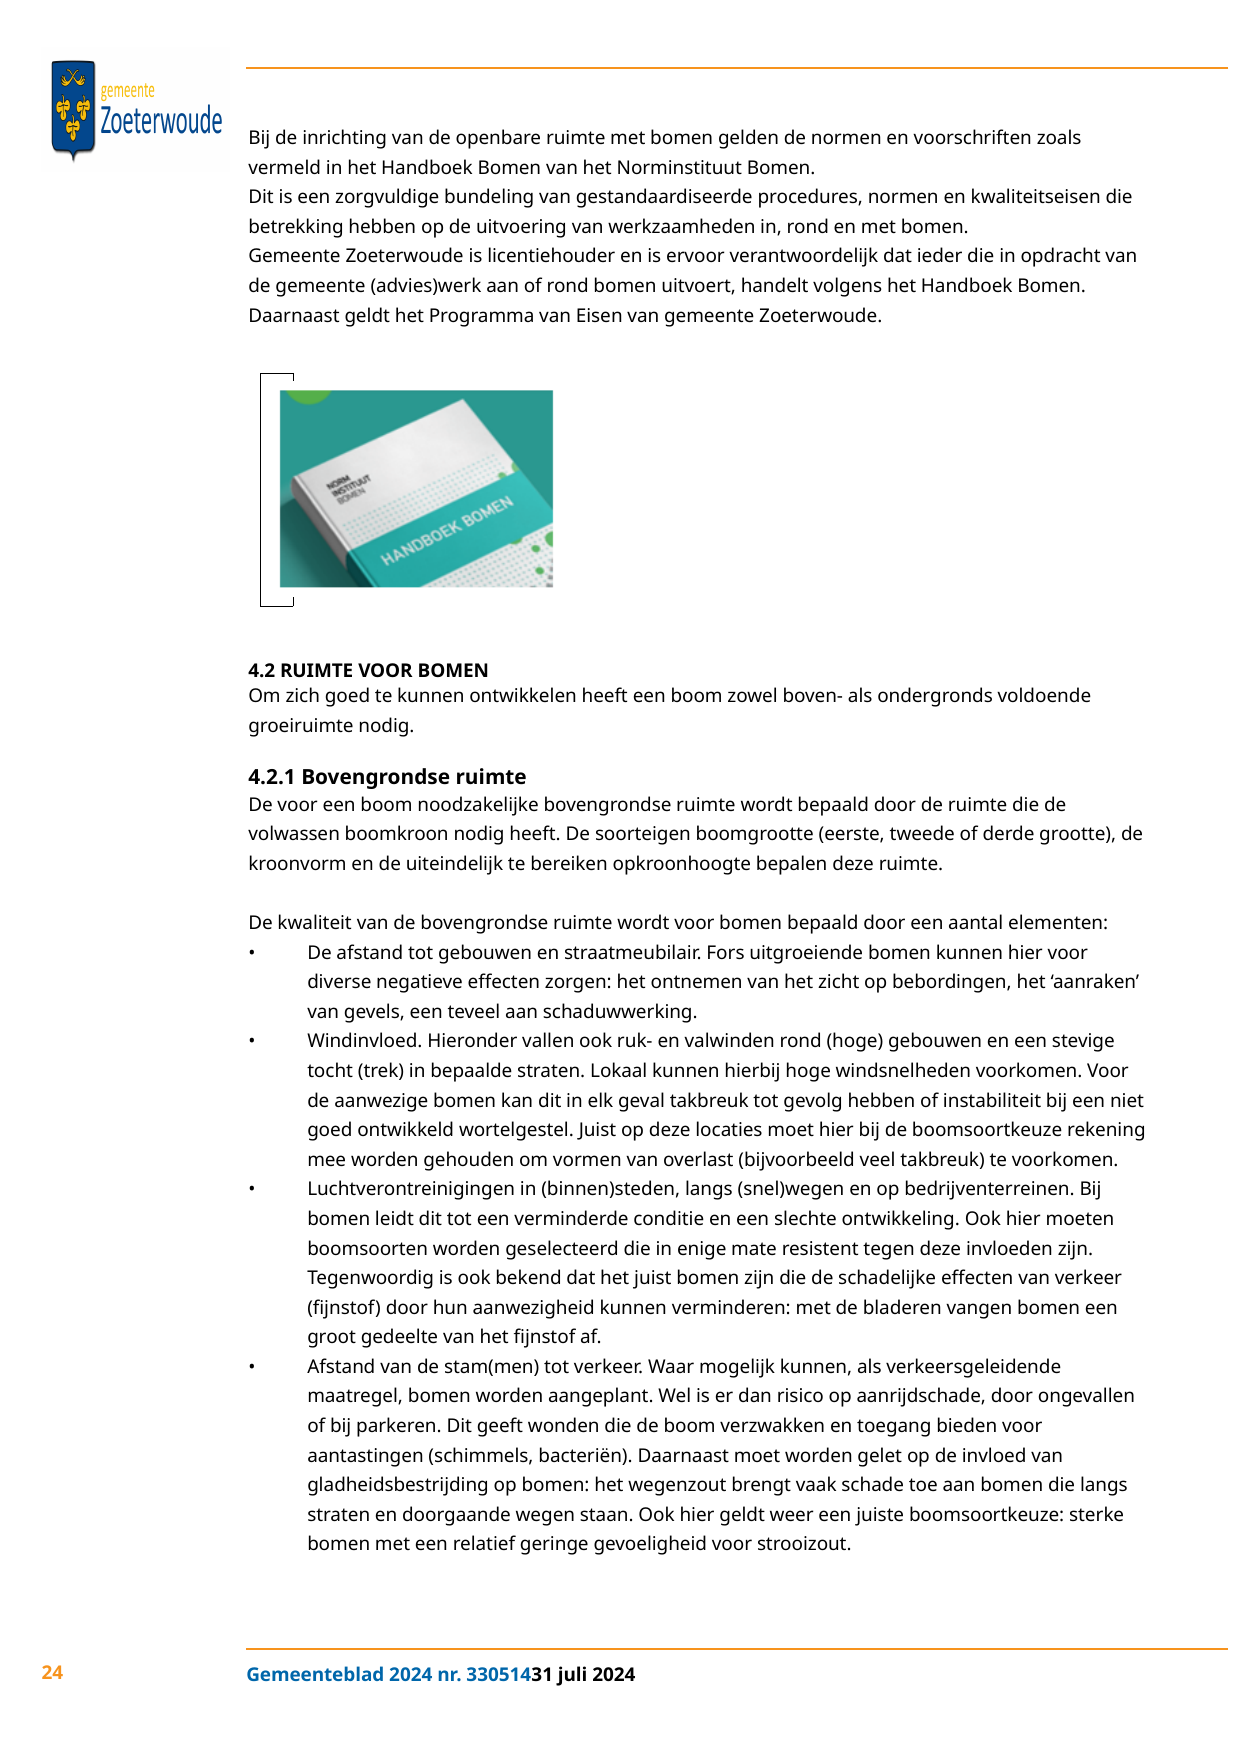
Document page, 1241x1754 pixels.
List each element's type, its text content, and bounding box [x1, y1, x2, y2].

text 4.2 RUIMTE VOOR BOMEN [248, 657, 1152, 682]
text Bij de inrichting van de openbare ruimte met bomen gelden de normen en voorschriften zoals vermeld in het Handboek Bomen van het Norminstituut Bomen. [248, 124, 1152, 180]
list Afstand van de stam(men) tot verkeer. Waar mogelijk kunnen, als verkeersgeleidende maatregel, bomen worden aangeplant. Wel is er dan risico op aanrijdschade, door ongevallen of bij parkeren. Dit geeft wonden die de boom verzwakken en toegang bieden voor aantastingen (schimmels, bacteriën). Daarnaast moet worden gelet op de invloed van gladheidsbestrijding op bomen: het wegenzout brengt vaak schade toe aan bomen die langs straten en doorgaande wegen staan. Ook hier geldt weer een juiste boomsoortkeuze: sterke bomen met een relatief geringe gevoeligheid voor strooizout. [248, 1353, 1152, 1556]
list De afstand tot gebouwen en straatmeubilair. Fors uitgroeiende bomen kunnen hier voor diverse negatieve effecten zorgen: het ontnemen van het zicht op bebordingen, het ‘aanraken’ van gevels, een teveel aan schaduwwerking. [248, 939, 1152, 1024]
text Om zich goed te kunnen ontwikkelen heeft een boom zowel boven- als ondergronds voldoende groeiruimte nodig. [248, 682, 1152, 738]
picture [268, 381, 564, 597]
list Windinvloed. Hieronder vallen ook ruk- en valwinden rond (hoge) gebouwen en een stevige tocht (trek) in bepaalde straten. Lokaal kunnen hierbij hoge windsnelheden voorkomen. Voor de aanwezige bomen kan dit in elk geval takbreuk tot gevolg hebben of instabiliteit bij een niet goed ontwikkeld wortelgestel. Juist op deze locaties moet hier bij de boomsoortkeuze rekening mee worden gehouden om vormen van overlast (bijvoorbeeld veel takbreuk) te voorkomen. [248, 1028, 1152, 1172]
text De kwaliteit van de bovengrondse ruimte wordt voor bomen bepaald door een aantal elementen: [248, 909, 1152, 935]
text Gemeente Zoeterwoude is licentiehouder en is ervoor verantwoordelijk dat ieder die in opdracht van de gemeente (advies)werk aan of rond bomen uitvoert, handelt volgens het Handboek Bomen. [248, 243, 1152, 298]
text Daarnaast geldt het Programma van Eisen van gemeente Zoeterwoude. [248, 302, 1152, 328]
text 4.2.1 Bovengrondse ruimte [248, 762, 1152, 791]
text De voor een boom noodzakelijke bovengrondse ruimte wordt bepaald door de ruimte die de volwassen boomkroon nodig heeft. De soorteigen boomgrootte (eerste, tweede of derde grootte), de kroonvorm en de uiteindelijk te bereiken opkroonhoogte bepalen deze ruimte. [248, 791, 1152, 876]
picture [41, 47, 231, 172]
text Dit is een zorgvuldige bundeling van gestandaardiseerde procedures, normen en kwaliteitseisen die betrekking hebben op de uitvoering van werkzaamheden in, rond en met bomen. [248, 183, 1152, 239]
list Luchtverontreinigingen in (binnen)steden, langs (snel)wegen en op bedrijventerreinen. Bij bomen leidt dit tot een verminderde conditie en een slechte ontwikkeling. Ook hier moeten boomsoorten worden geselecteerd die in enige mate resistent tegen deze invloeden zijn. Tegenwoordig is ook bekend dat het juist bomen zijn die de schadelijke effecten van verkeer (fijnstof) door hun aanwezigheid kunnen verminderen: met de bladeren vangen bomen een groot gedeelte van het fijnstof af. [248, 1176, 1152, 1349]
